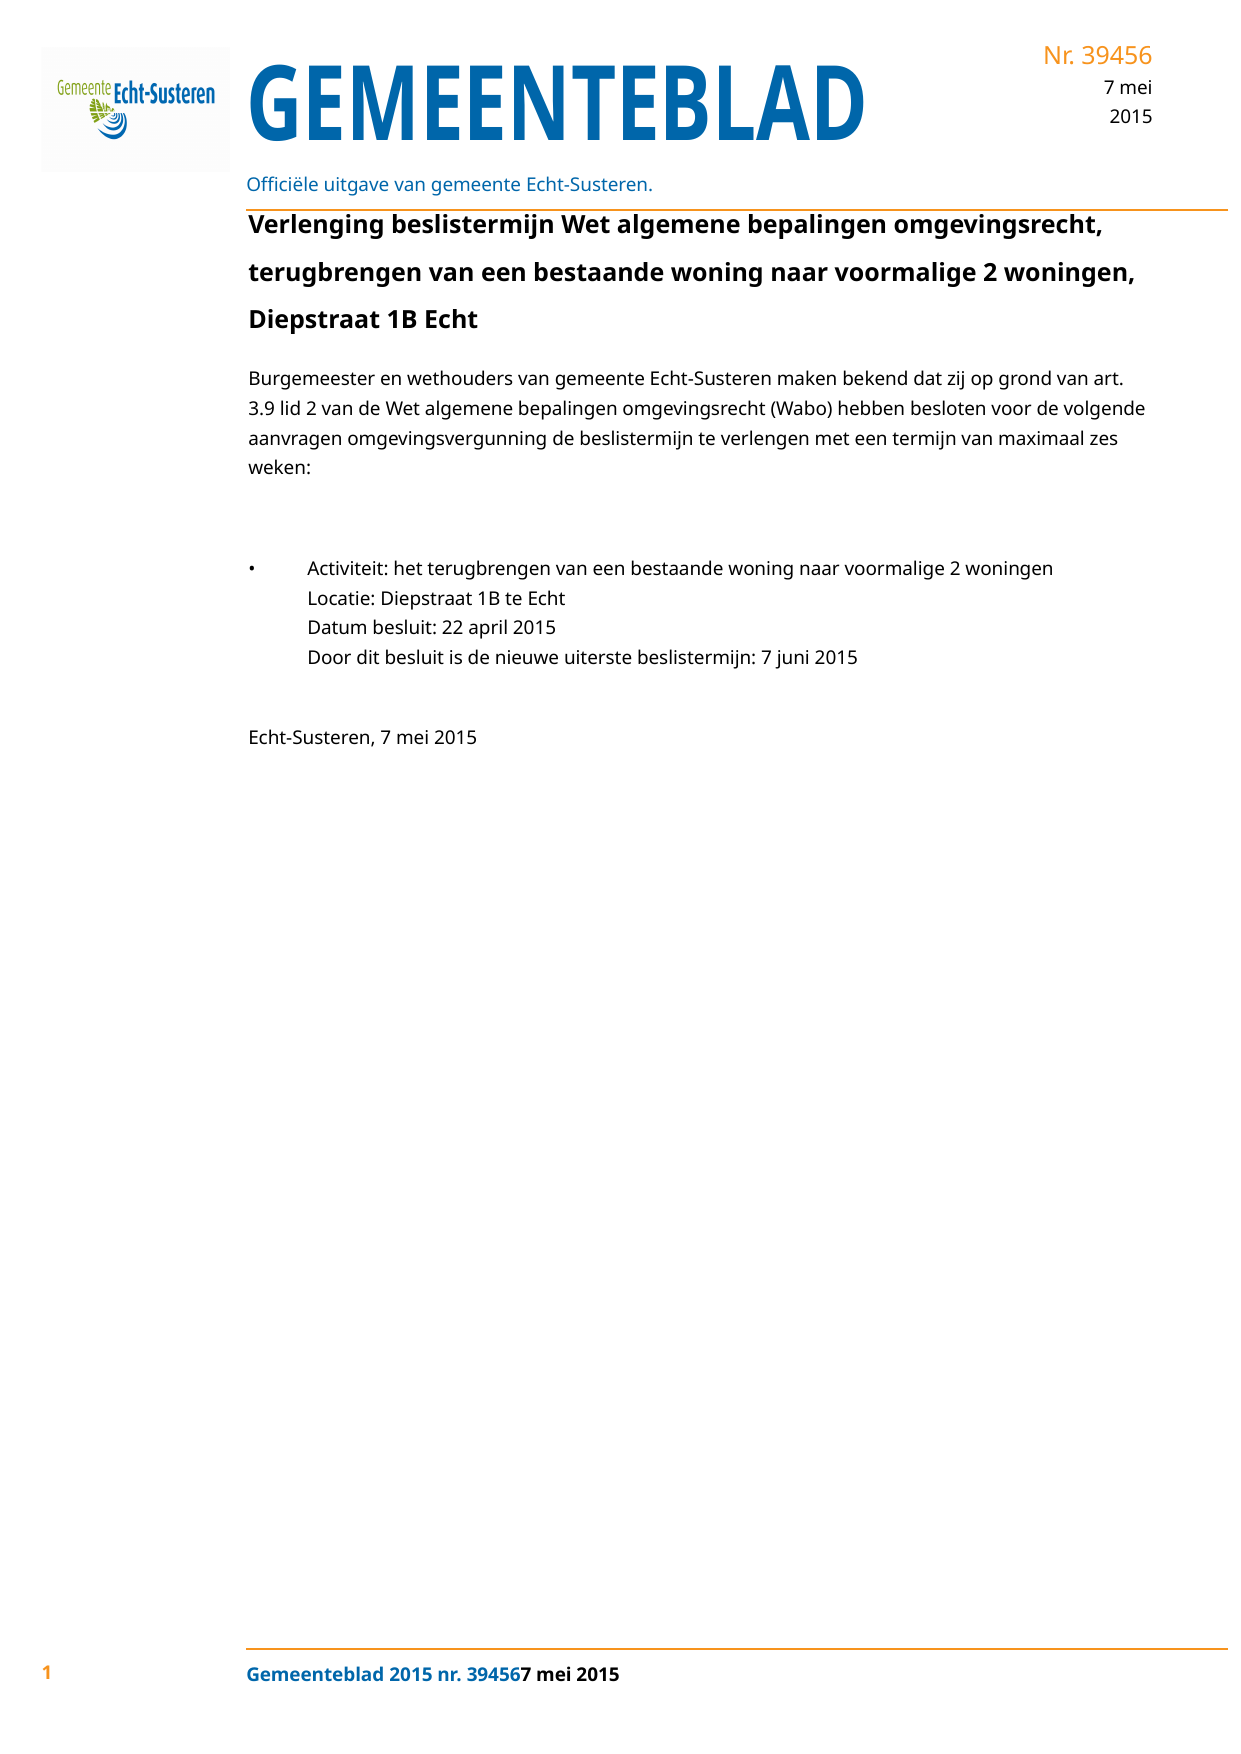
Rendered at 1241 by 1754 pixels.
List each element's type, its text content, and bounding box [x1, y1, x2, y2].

list Activiteit: het terugbrengen van een bestaande woning naar voormalige 2 woningen [248, 555, 1152, 581]
list Locatie: Diepstraat 1B te Echt [248, 585, 1152, 610]
text Verlenging beslistermijn Wet algemene bepalingen omgevingsrecht, terugbrengen van een bestaande woning naar voormalige 2 woningen, Diepstraat 1B Echt [248, 211, 1152, 336]
text Burgemeester en wethouders van gemeente Echt-Susteren maken bekend dat zij op grond van art. 3.9 lid 2 van de Wet algemene bepalingen omgevingsrecht (Wabo) hebben besloten voor de volgende aanvragen omgevingsvergunning de beslistermijn te verlengen met een termijn van maximaal zes weken: [248, 366, 1152, 480]
list Door dit besluit is de nieuwe uiterste beslistermijn: 7 juni 2015 [248, 644, 1152, 669]
picture [41, 47, 231, 172]
list Datum besluit: 22 april 2015 [248, 614, 1152, 640]
text Echt-Susteren, 7 mei 2015 [248, 724, 1152, 749]
